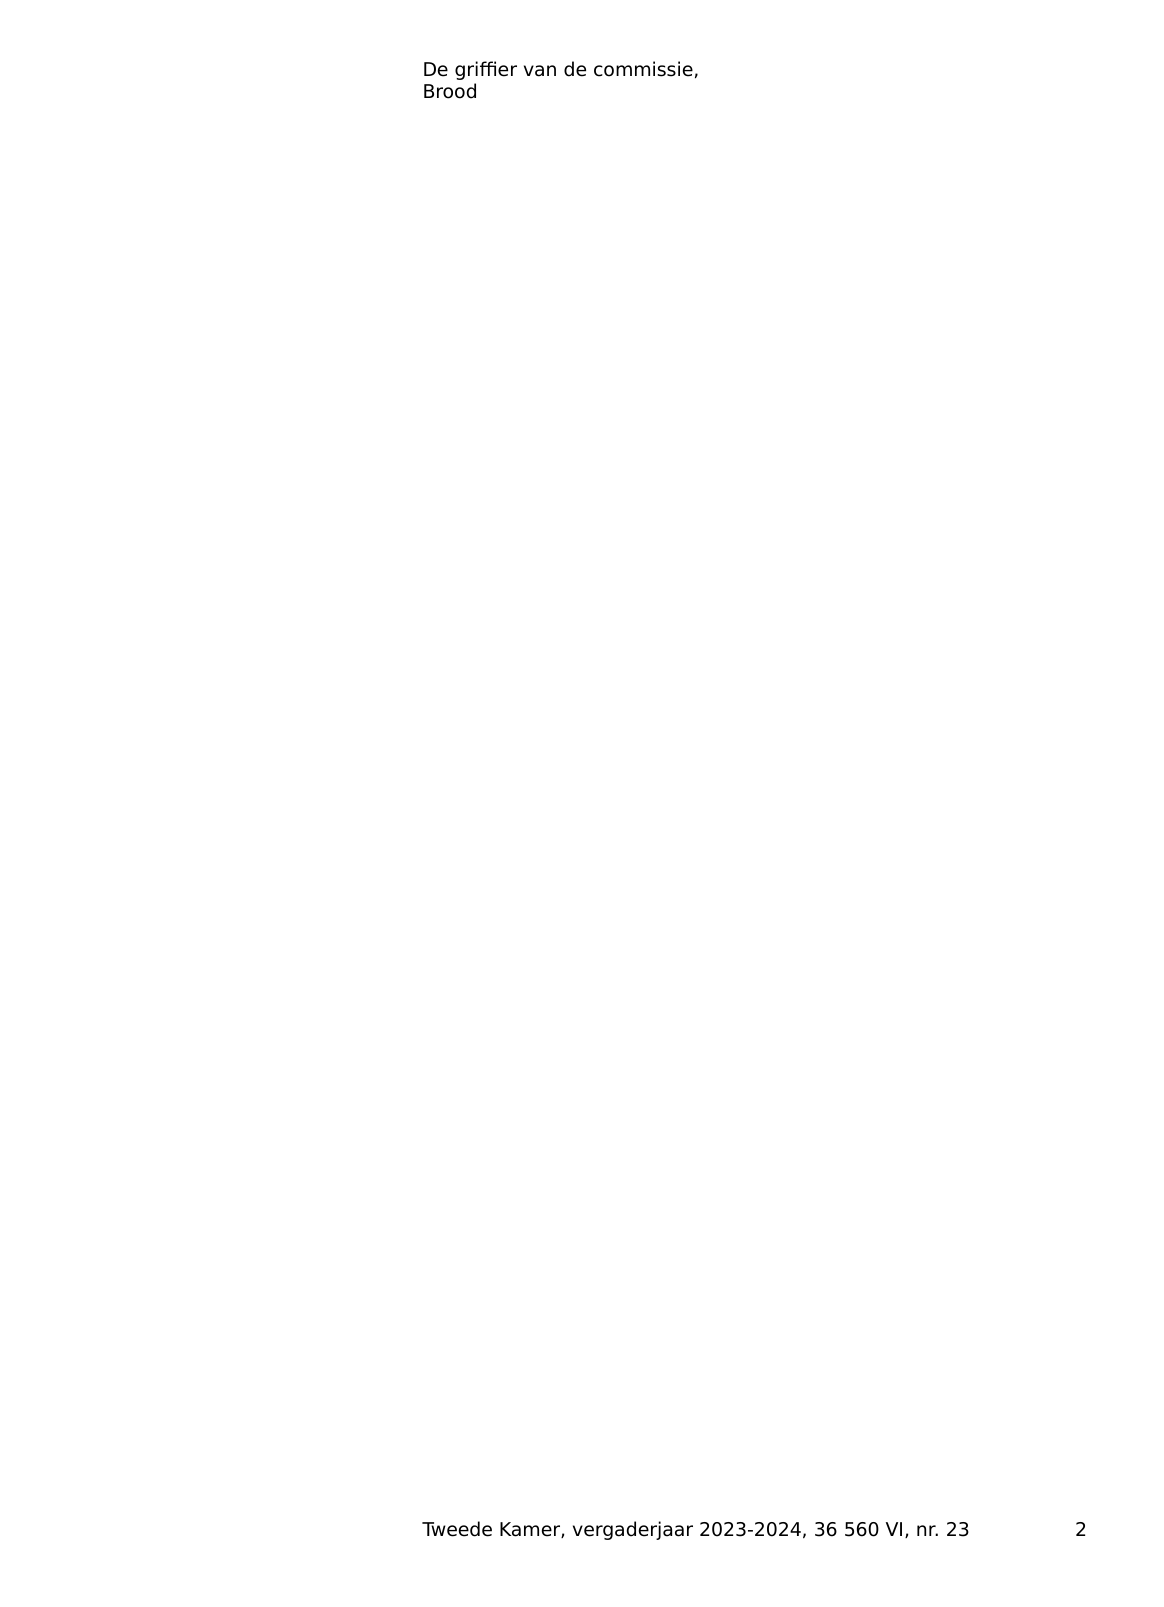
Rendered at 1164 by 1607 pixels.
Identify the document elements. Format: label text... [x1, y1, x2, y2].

text De griffier van de commissie, Brood [422, 59, 1087, 103]
